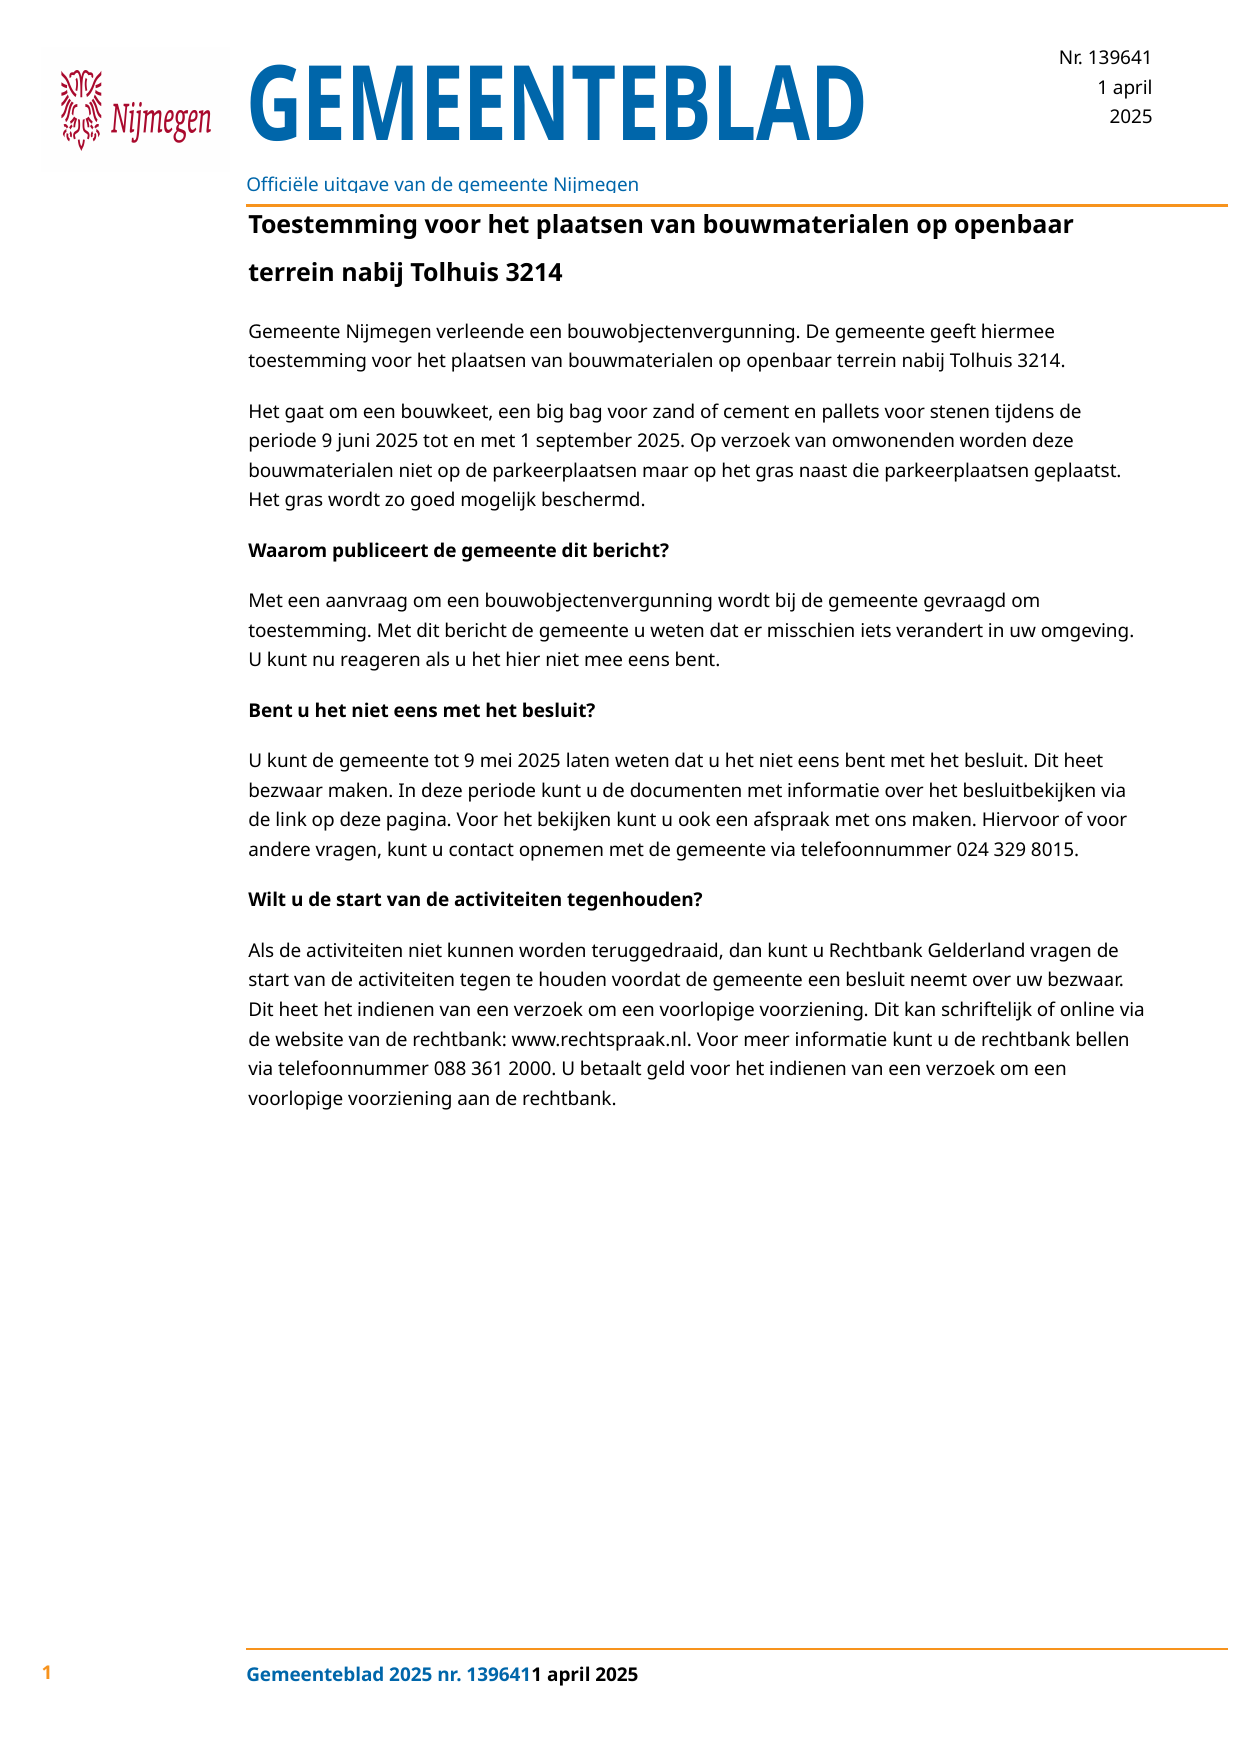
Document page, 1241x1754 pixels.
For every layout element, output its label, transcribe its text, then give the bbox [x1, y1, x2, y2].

text Het gaat om een bouwkeet, een big bag voor zand of cement en pallets voor stenen tijdens de periode 9 juni 2025 tot en met 1 september 2025. Op verzoek van omwonenden worden deze bouwmaterialen niet op de parkeerplaatsen maar op het gras naast die parkeerplaatsen geplaatst. Het gras wordt zo goed mogelijk beschermd. [248, 398, 1152, 512]
text Waarom publiceert de gemeente dit bericht? [248, 537, 1152, 563]
text Met een aanvraag om een bouwobjectenvergunning wordt bij de gemeente gevraagd om toestemming. Met dit bericht de gemeente u weten dat er misschien iets verandert in uw omgeving. U kunt nu reageren als u het hier niet mee eens bent. [248, 587, 1152, 672]
text U kunt de gemeente tot 9 mei 2025 laten weten dat u het niet eens bent met het besluit. Dit heet bezwaar maken. In deze periode kunt u de documenten met informatie over het besluitbekijken via de link op deze pagina. Voor het bekijken kunt u ook een afspraak met ons maken. Hiervoor of voor andere vragen, kunt u contact opnemen met de gemeente via telefoonnummer 024 329 8015. [248, 747, 1152, 862]
text Bent u het niet eens met het besluit? [248, 697, 1152, 723]
text Als de activiteiten niet kunnen worden teruggedraaid, dan kunt u Rechtbank Gelderland vragen de start van de activiteiten tegen te houden voordat de gemeente een besluit neemt over uw bezwaar. Dit heet het indienen van een verzoek om een voorlopige voorziening. Dit kan schriftelijk of online via de website van de rechtbank: www.rechtspraak.nl. Voor meer informatie kunt u de rechtbank bellen via telefoonnummer 088 361 2000. U betaalt geld voor het indienen van een verzoek om een voorlopige voorziening aan de rechtbank. [248, 937, 1152, 1111]
picture [41, 47, 231, 172]
text Wilt u de start van de activiteiten tegenhouden? [248, 887, 1152, 912]
text Gemeente Nijmegen verleende een bouwobjectenvergunning. De gemeente geeft hiermee toestemming voor het plaatsen van bouwmaterialen op openbaar terrein nabij Tolhuis 3214. [248, 318, 1152, 373]
text Toestemming voor het plaatsen van bouwmaterialen op openbaar terrein nabij Tolhuis 3214 [248, 207, 1152, 288]
